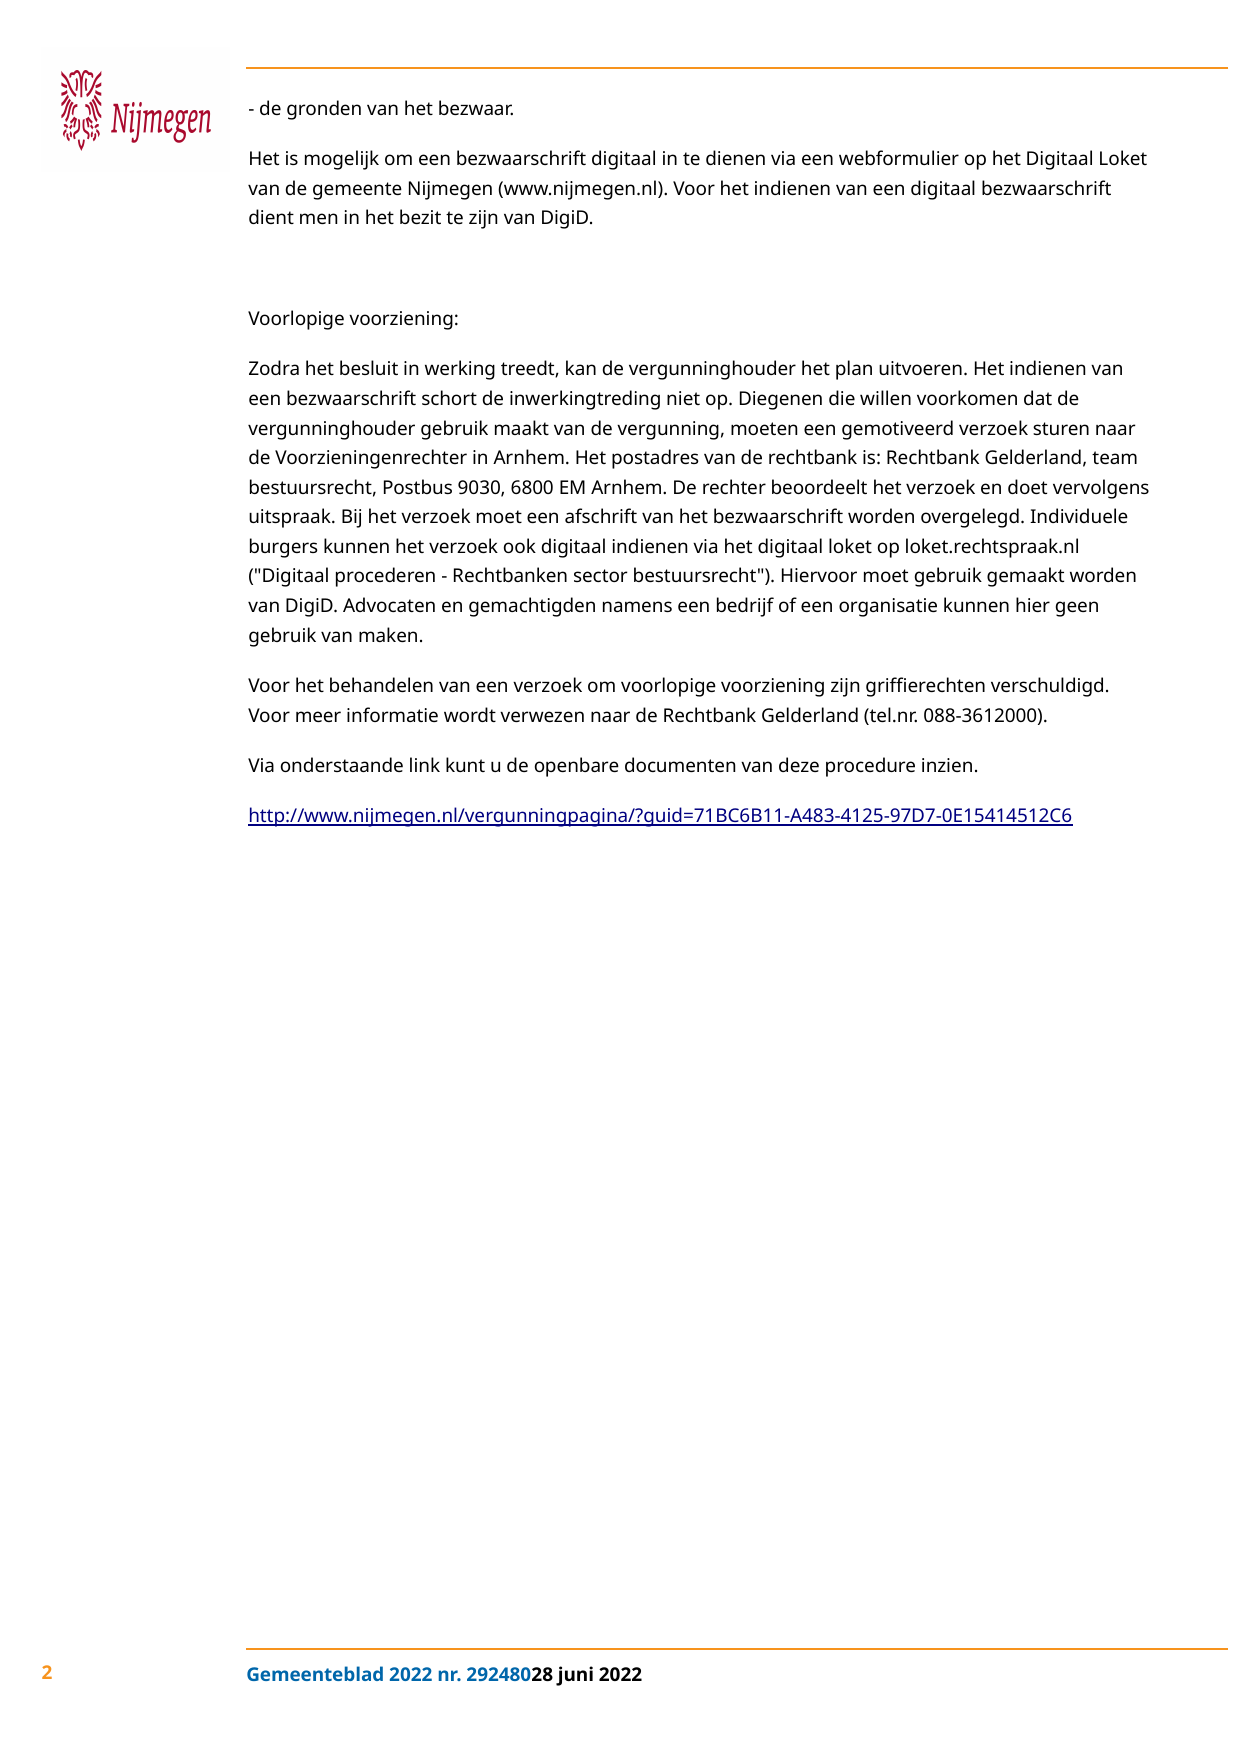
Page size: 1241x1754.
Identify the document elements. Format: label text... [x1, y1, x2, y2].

text http://www.nijmegen.nl/vergunningpagina/?guid=71BC6B11-A483-4125-97D7-0E15414512C6 [248, 803, 1152, 828]
picture [41, 47, 231, 172]
text Via onderstaande link kunt u de openbare documenten van deze procedure inzien. [248, 752, 1152, 778]
text Voor het behandelen van een verzoek om voorlopige voorziening zijn griffierechten verschuldigd. Voor meer informatie wordt verwezen naar de Rechtbank Gelderland (tel.nr. 088-3612000). [248, 672, 1152, 728]
text - de gronden van het bezwaar. [248, 95, 1152, 121]
text Voorlopige voorziening: [248, 305, 1152, 331]
text Zodra het besluit in werking treedt, kan de vergunninghouder het plan uitvoeren. Het indienen van een bezwaarschrift schort de inwerkingtreding niet op. Diegenen die willen voorkomen dat de vergunninghouder gebruik maakt van de vergunning, moeten een gemotiveerd verzoek sturen naar de Voorzieningenrechter in Arnhem. Het postadres van de rechtbank is: Rechtbank Gelderland, team bestuursrecht, Postbus 9030, 6800 EM Arnhem. De rechter beoordeelt het verzoek en doet vervolgens uitspraak. Bij het verzoek moet een afschrift van het bezwaarschrift worden overgelegd. Individuele burgers kunnen het verzoek ook digitaal indienen via het digitaal loket op loket.rechtspraak.nl ("Digitaal procederen - Rechtbanken sector bestuursrecht"). Hiervoor moet gebruik gemaakt worden van DigiD. Advocaten en gemachtigden namens een bedrijf of een organisatie kunnen hier geen gebruik van maken. [248, 356, 1152, 648]
text Het is mogelijk om een bezwaarschrift digitaal in te dienen via een webformulier op het Digitaal Loket van de gemeente Nijmegen (www.nijmegen.nl). Voor het indienen van een digitaal bezwaarschrift dient men in het bezit te zijn van DigiD. [248, 145, 1152, 230]
